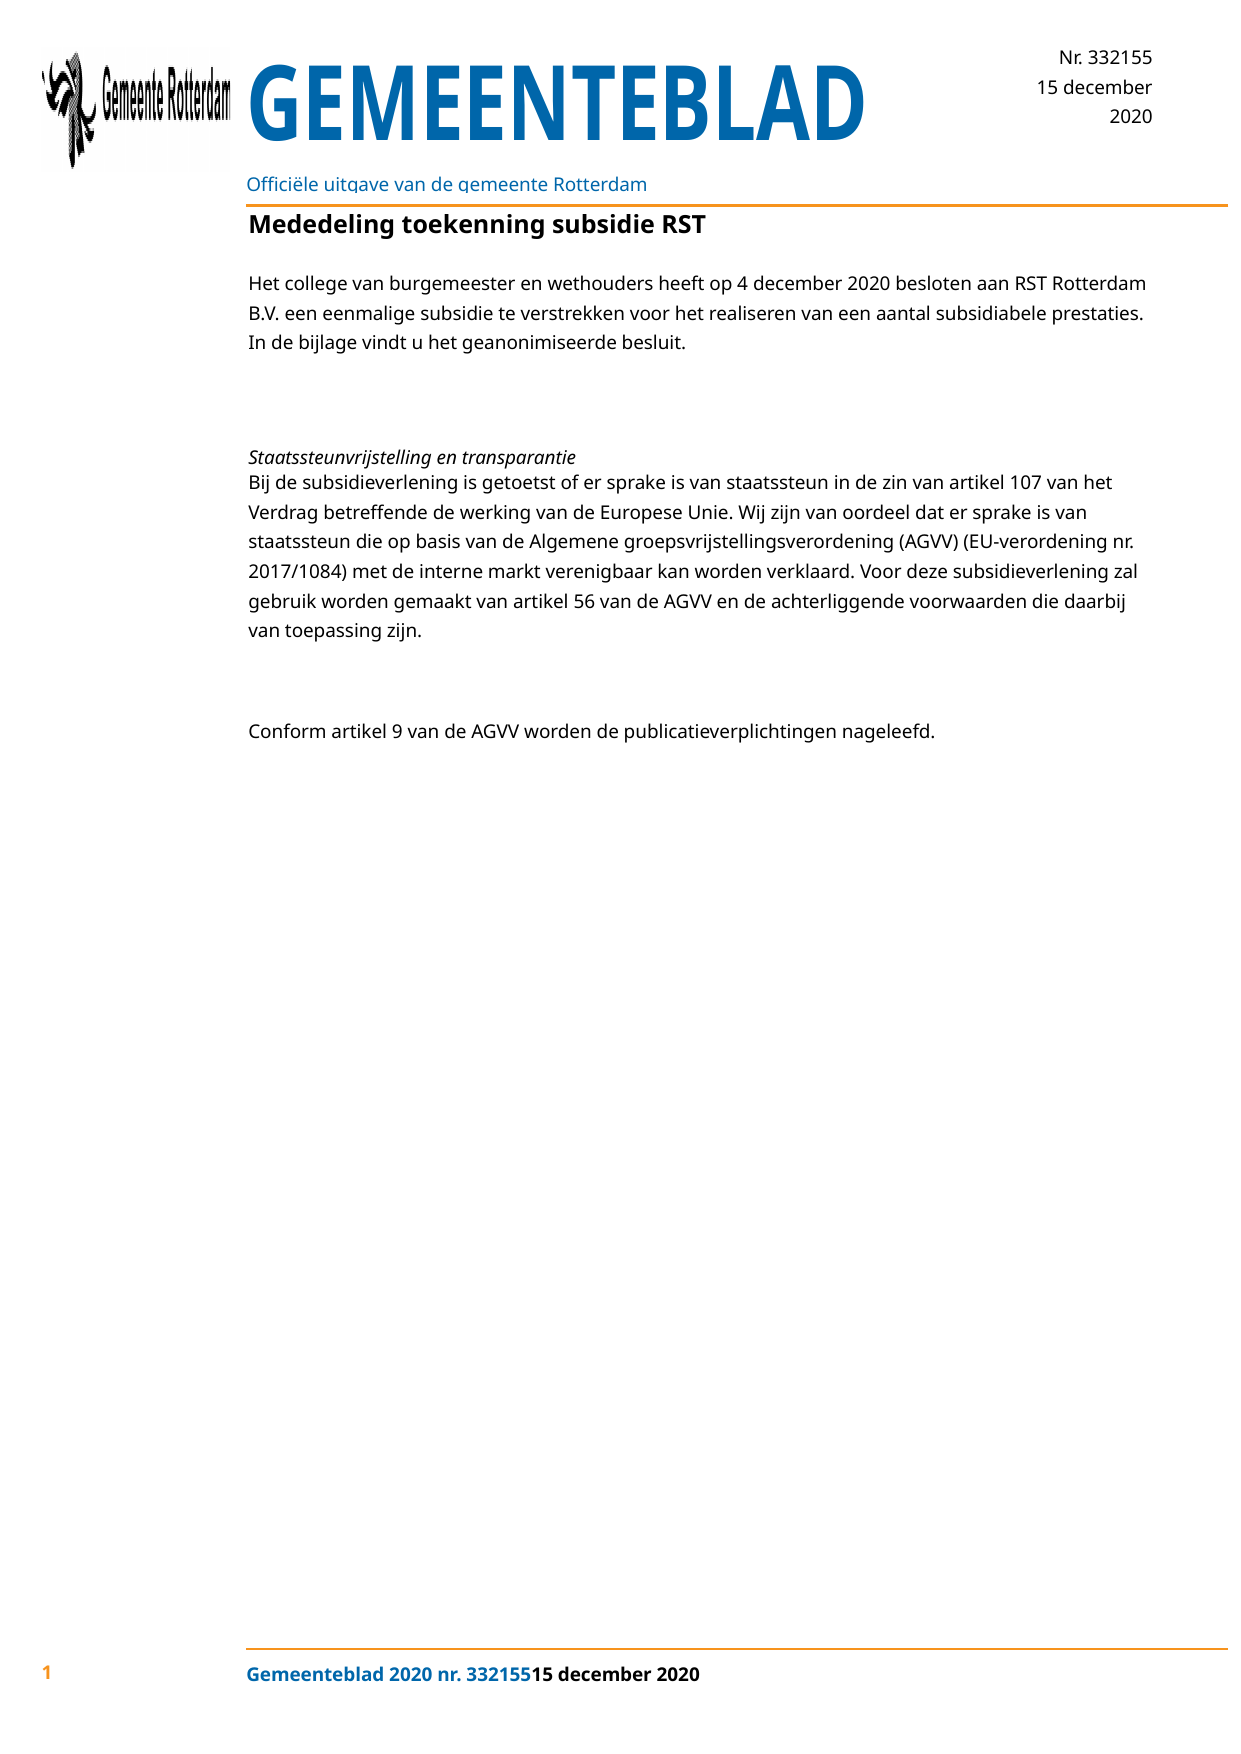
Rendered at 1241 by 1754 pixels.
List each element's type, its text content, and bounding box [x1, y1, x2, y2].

text Staatssteunvrijstelling en transparantie [248, 444, 1152, 469]
text Bij de subsidieverlening is getoetst of er sprake is van staatssteun in de zin van artikel 107 van het Verdrag betreffende de werking van de Europese Unie. Wij zijn van oordeel dat er sprake is van staatssteun die op basis van de Algemene groepsvrijstellingsverordening (AGVV) (EU-verordening nr. 2017/1084) met de interne markt verenigbaar kan worden verklaard. Voor deze subsidieverlening zal gebruik worden gemaakt van artikel 56 van de AGVV en de achterliggende voorwaarden die daarbij van toepassing zijn. [248, 469, 1152, 643]
text Het college van burgemeester en wethouders heeft op 4 december 2020 besloten aan RST Rotterdam B.V. een eenmalige subsidie te verstrekken voor het realiseren van een aantal subsidiabele prestaties. In de bijlage vindt u het geanonimiseerde besluit. [248, 270, 1152, 355]
picture [41, 47, 231, 172]
text Conform artikel 9 van de AGVV worden de publicatieverplichtingen nageleefd. [248, 718, 1152, 744]
text Mededeling toekenning subsidie RST [248, 207, 1152, 241]
